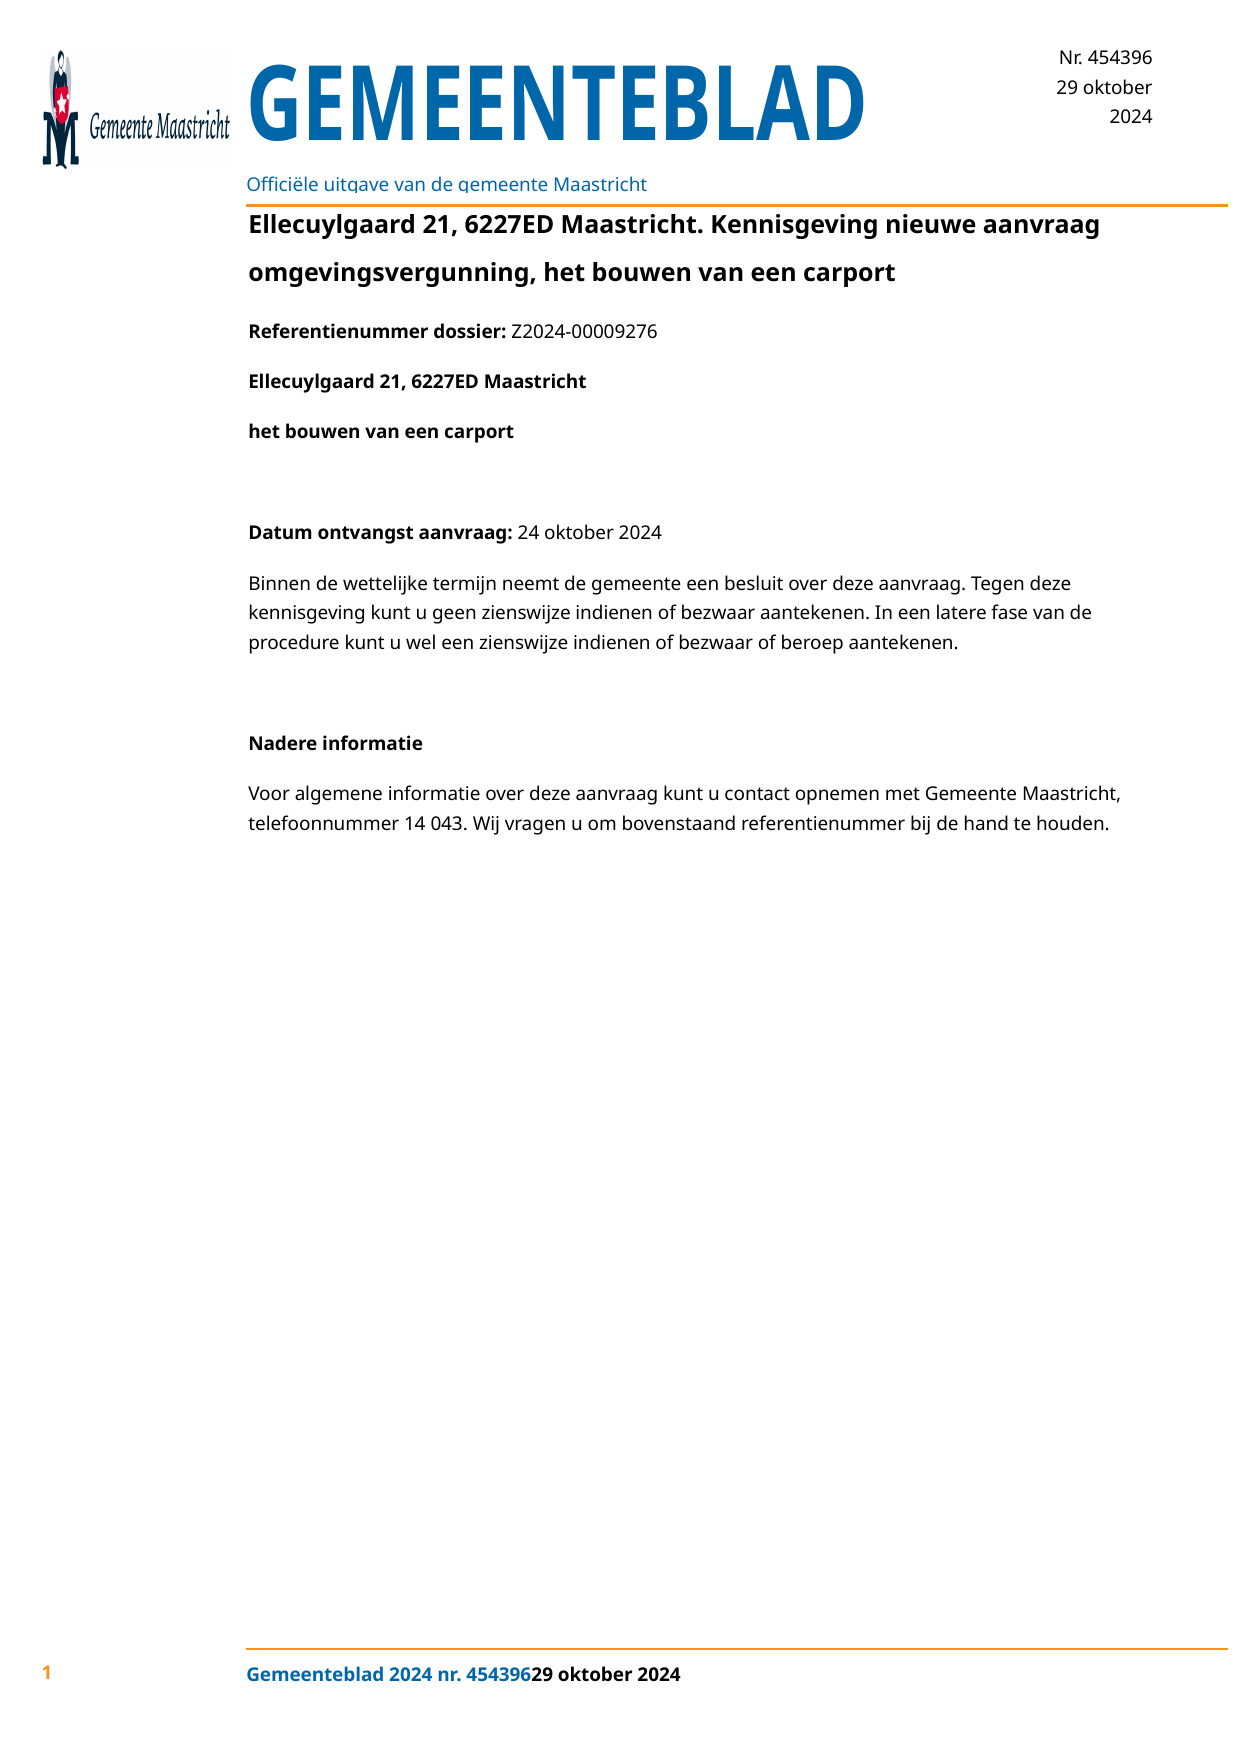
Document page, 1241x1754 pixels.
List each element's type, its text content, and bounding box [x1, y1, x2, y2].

text Ellecuylgaard 21, 6227ED Maastricht [248, 368, 1152, 394]
text Datum ontvangst aanvraag: 24 oktober 2024 [248, 519, 1152, 545]
text Ellecuylgaard 21, 6227ED Maastricht. Kennisgeving nieuwe aanvraag omgevingsvergunning, het bouwen van een carport [248, 207, 1152, 288]
picture [41, 47, 231, 172]
text het bouwen van een carport [248, 419, 1152, 444]
text Voor algemene informatie over deze aanvraag kunt u contact opnemen met Gemeente Maastricht, telefoonnummer 14 043. Wij vragen u om bovenstaand referentienummer bij de hand te houden. [248, 780, 1152, 836]
text Nadere informatie [248, 730, 1152, 756]
text Referentienummer dossier: Z2024-00009276 [248, 318, 1152, 344]
text Binnen de wettelijke termijn neemt de gemeente een besluit over deze aanvraag. Tegen deze kennisgeving kunt u geen zienswijze indienen of bezwaar aantekenen. In een latere fase van de procedure kunt u wel een zienswijze indienen of bezwaar of beroep aantekenen. [248, 570, 1152, 655]
